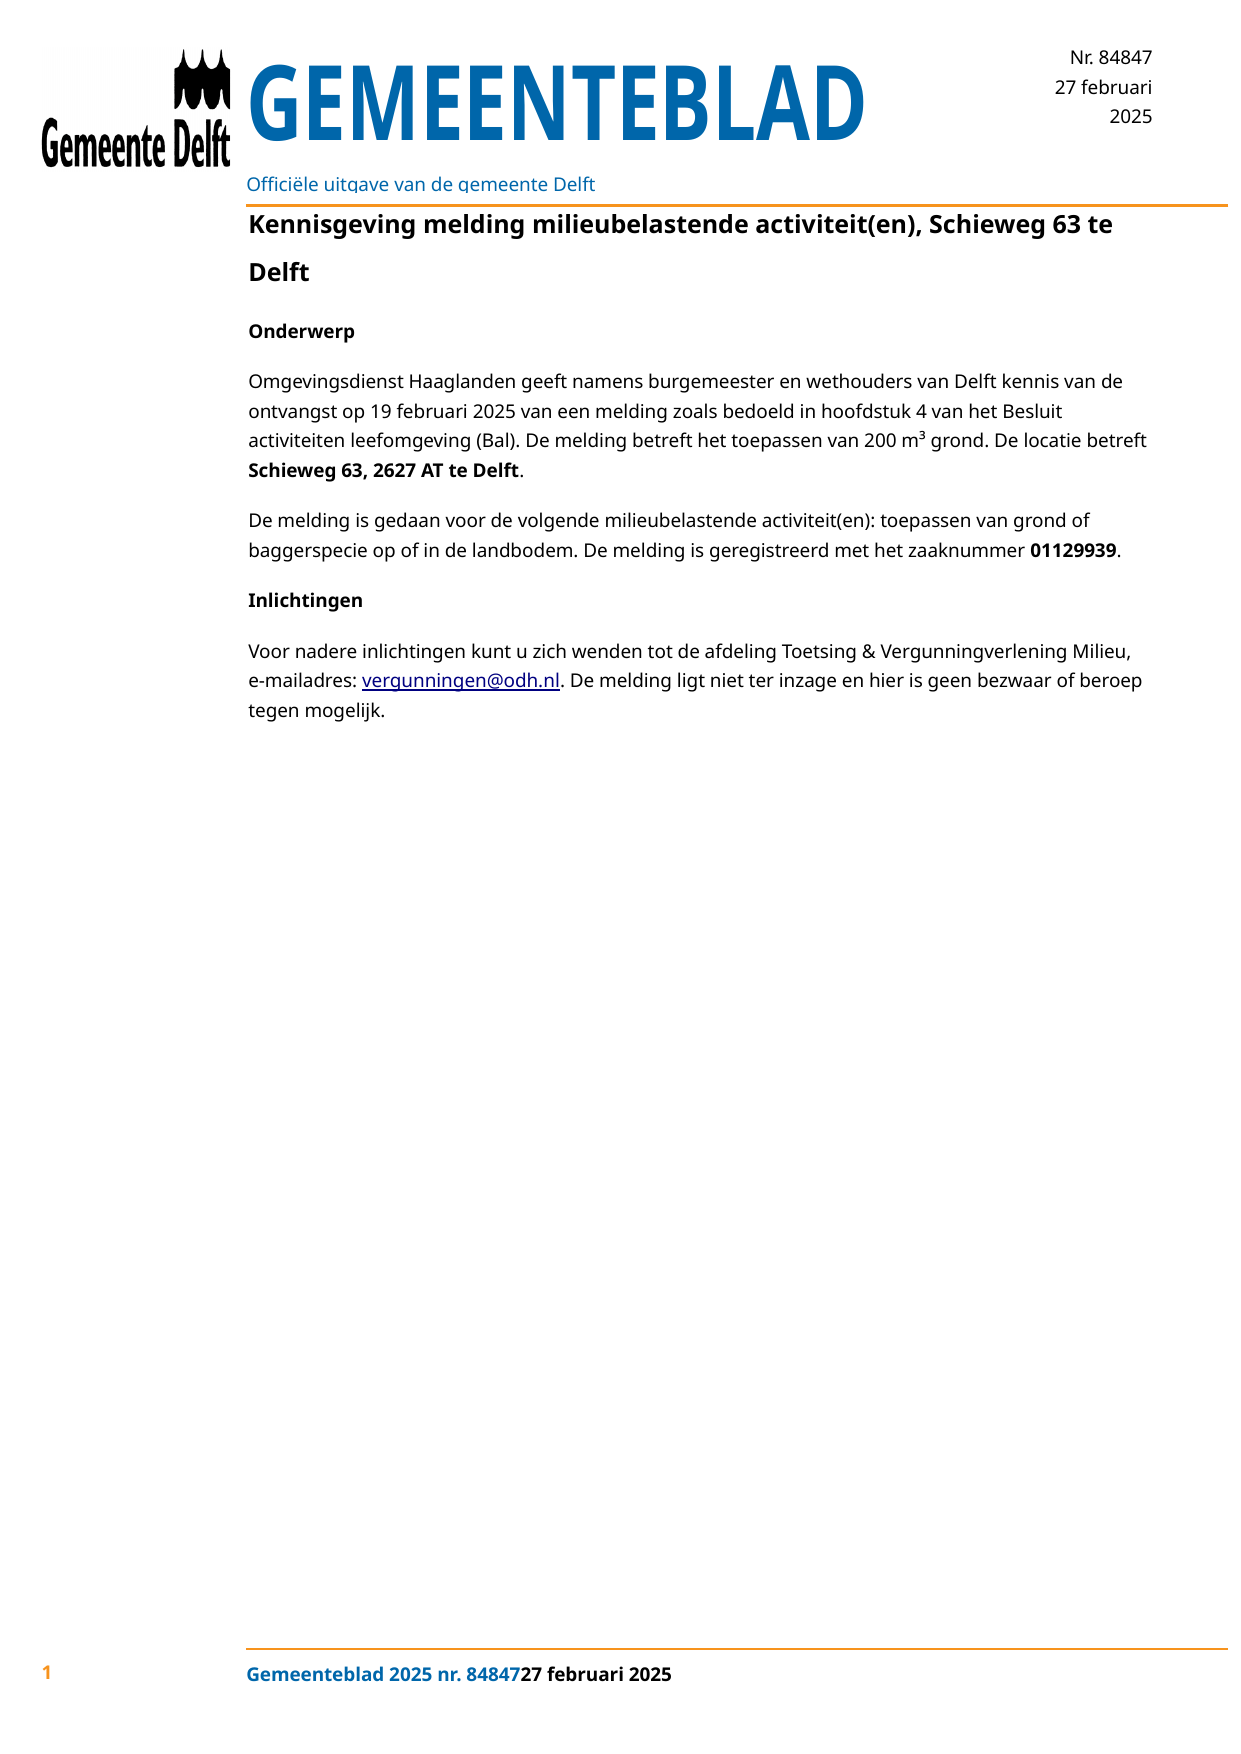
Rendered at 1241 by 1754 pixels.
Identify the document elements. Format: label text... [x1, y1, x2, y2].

text Voor nadere inlichtingen kunt u zich wenden tot de afdeling Toetsing & Vergunningverlening Milieu, e-mailadres: vergunningen@odh.nl. De melding ligt niet ter inzage en hier is geen bezwaar of beroep tegen mogelijk. [248, 638, 1152, 723]
text Kennisgeving melding milieubelastende activiteit(en), Schieweg 63 te Delft [248, 207, 1152, 288]
text Inlichtingen [248, 587, 1152, 613]
text Onderwerp [248, 318, 1152, 344]
text Omgevingsdienst Haaglanden geeft namens burgemeester en wethouders van Delft kennis van de ontvangst op 19 februari 2025 van een melding zoals bedoeld in hoofdstuk 4 van het Besluit activiteiten leefomgeving (Bal). De melding betreft het toepassen van 200 m³ grond. De locatie betreft Schieweg 63, 2627 AT te Delft. [248, 368, 1152, 483]
picture [41, 47, 231, 172]
text De melding is gedaan voor de volgende milieubelastende activiteit(en): toepassen van grond of baggerspecie op of in de landbodem. De melding is geregistreerd met het zaaknummer 01129939. [248, 507, 1152, 563]
